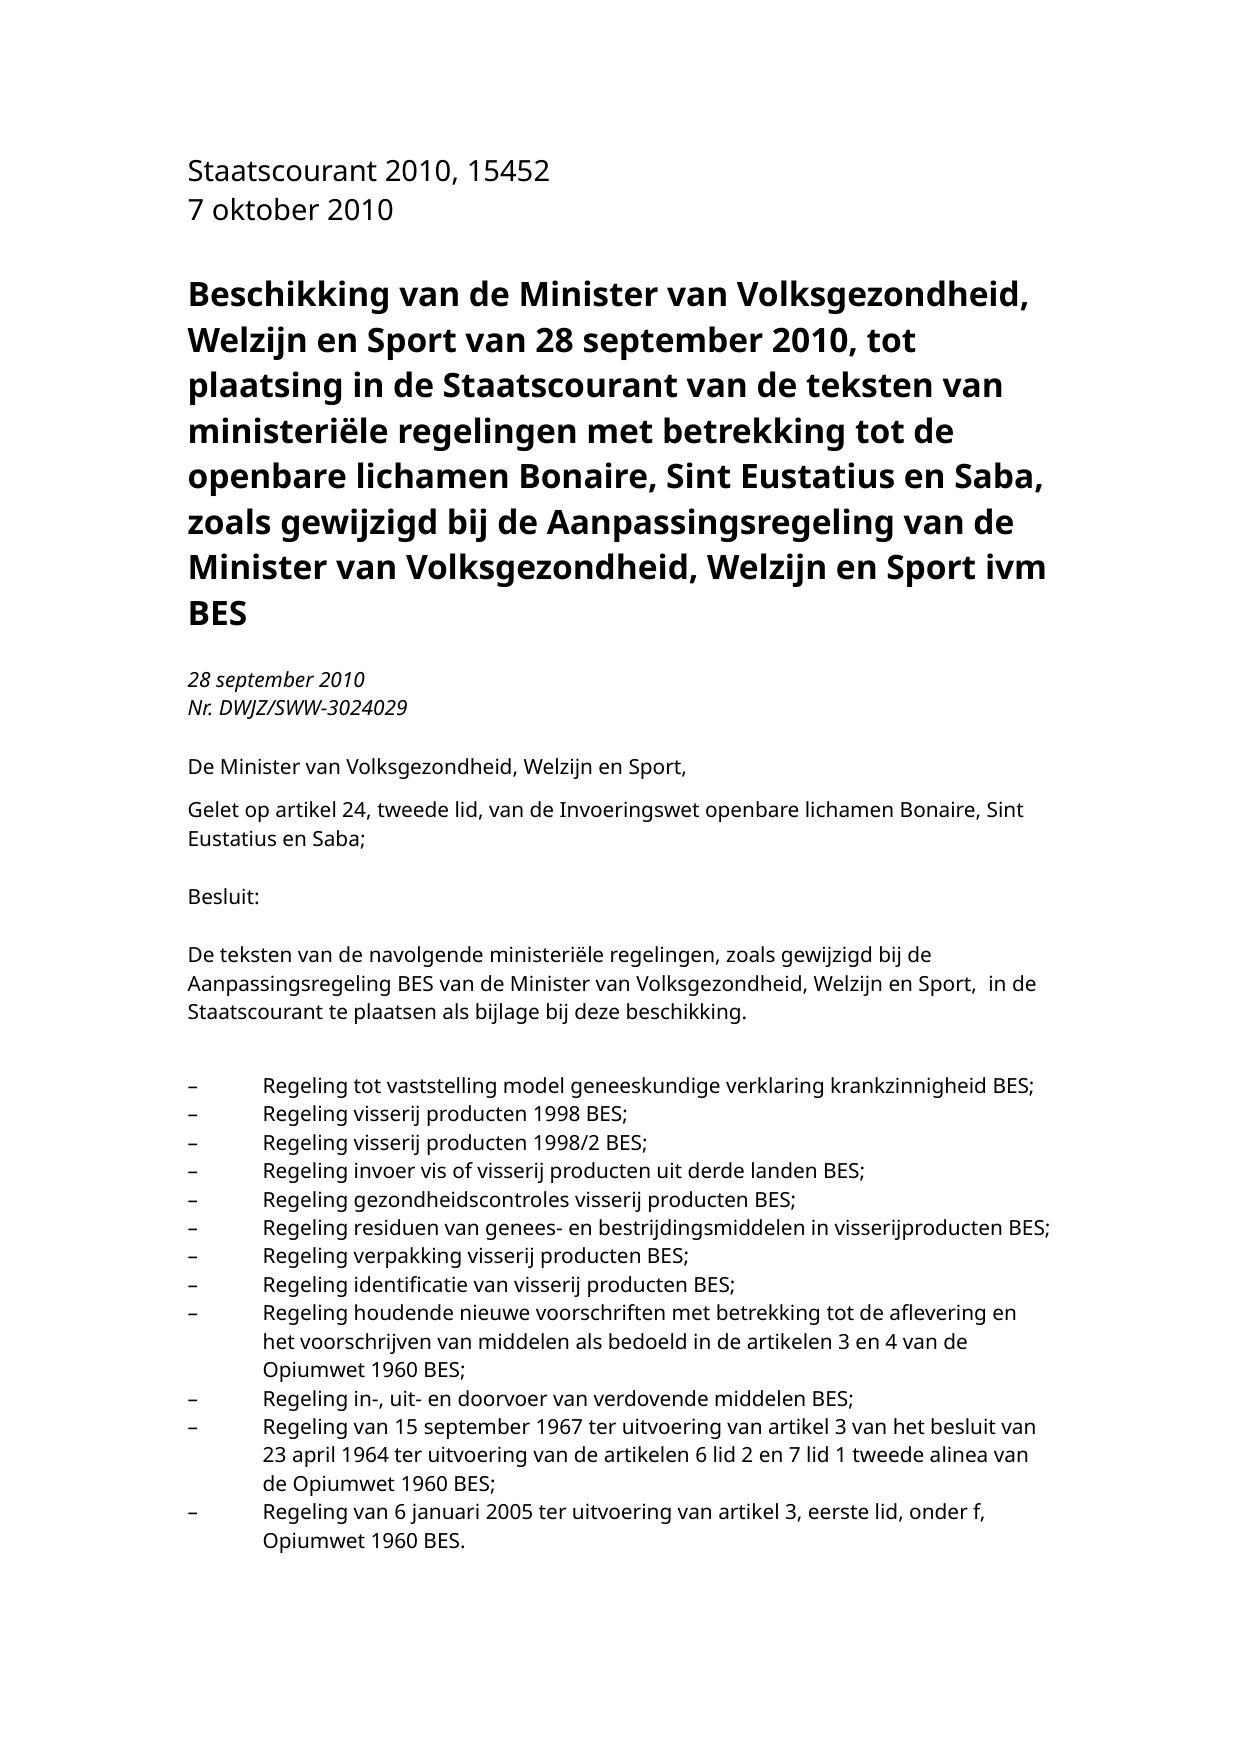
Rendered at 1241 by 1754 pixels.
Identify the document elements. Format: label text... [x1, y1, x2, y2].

list Regeling van 15 september 1967 ter uitvoering van artikel 3 van het besluit van 23 april 1964 ter uitvoering van de artikelen 6 lid 2 en 7 lid 1 tweede alinea van de Opiumwet 1960 BES; [187, 1412, 1053, 1497]
list Regeling van 6 januari 2005 ter uitvoering van artikel 3, eerste lid, onder f, Opiumwet 1960 BES. [187, 1497, 1053, 1554]
text Besluit: [187, 882, 1053, 911]
text Staatscourant 2010, 15452 [187, 150, 1053, 190]
text 28 september 2010 [187, 665, 1053, 693]
list Regeling visserij producten 1998 BES; [187, 1099, 1053, 1128]
list Regeling houdende nieuwe voorschriften met betrekking tot de aflevering en het voorschrijven van middelen als bedoeld in de artikelen 3 en 4 van de Opiumwet 1960 BES; [187, 1298, 1053, 1384]
text Gelet op artikel 24, tweede lid, van de Invoeringswet openbare lichamen Bonaire, Sint Eustatius en Saba; [187, 795, 1053, 852]
list Regeling verpakking visserij producten BES; [187, 1242, 1053, 1270]
list Regeling visserij producten 1998/2 BES; [187, 1128, 1053, 1156]
list Regeling gezondheidscontroles visserij producten BES; [187, 1185, 1053, 1213]
text De Minister van Volksgezondheid, Welzijn en Sport, [187, 752, 1053, 780]
list Regeling identificatie van visserij producten BES; [187, 1270, 1053, 1298]
list Regeling residuen van genees- en bestrijdingsmiddelen in visserijproducten BES; [187, 1213, 1053, 1242]
list Regeling in-, uit- en doorvoer van verdovende middelen BES; [187, 1384, 1053, 1412]
list Regeling tot vaststelling model geneeskundige verklaring krankzinnigheid BES; [187, 1071, 1053, 1099]
text De teksten van de navolgende ministeriële regelingen, zoals gewijzigd bij de Aanpassingsregeling BES van de Minister van Volksgezondheid, Welzijn en Sport, in de Staatscourant te plaatsen als bijlage bij deze beschikking. [187, 941, 1053, 1026]
list Regeling invoer vis of visserij producten uit derde landen BES; [187, 1156, 1053, 1185]
text Nr. DWJZ/SWW-3024029 [187, 693, 1053, 722]
text 7 oktober 2010 [187, 190, 1053, 229]
subtitle Beschikking van de Minister van Volksgezondheid, Welzijn en Sport van 28 september 2010, tot plaatsing in de Staatscourant van de teksten van ministeriële regelingen met betrekking tot de openbare lichamen Bonaire, Sint Eustatius en Saba, zoals gewijzigd bij de Aanpassingsregeling van de Minister van Volksgezondheid, Welzijn en Sport ivm BES [187, 271, 1053, 635]
